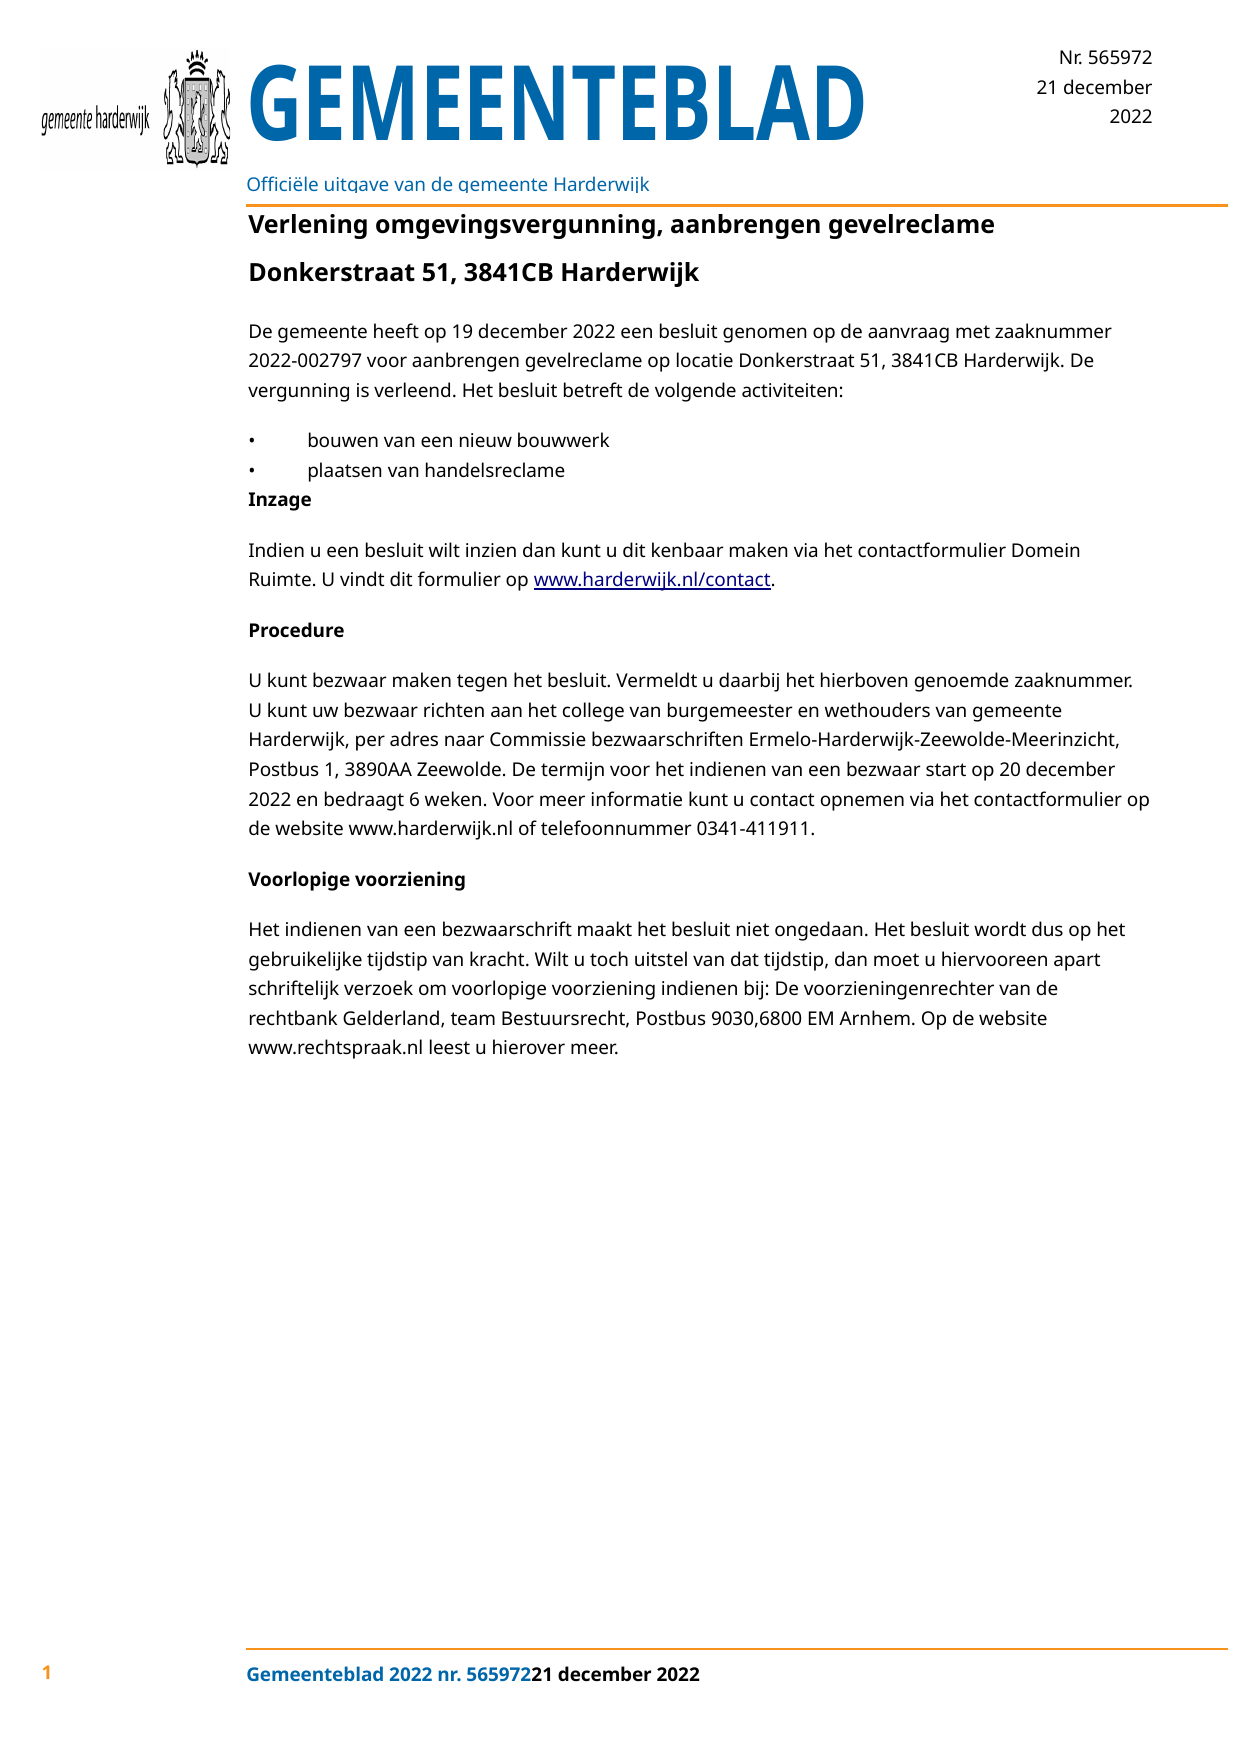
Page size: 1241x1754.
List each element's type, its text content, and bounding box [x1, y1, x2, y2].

text Voorlopige voorziening [248, 866, 1152, 892]
text Inzage [248, 487, 1152, 512]
text Het indienen van een bezwaarschrift maakt het besluit niet ongedaan. Het besluit wordt dus op het gebruikelijke tijdstip van kracht. Wilt u toch uitstel van dat tijdstip, dan moet u hiervooreen apart schriftelijk verzoek om voorlopige voorziening indienen bij: De voorzieningenrechter van de rechtbank Gelderland, team Bestuursrecht, Postbus 9030,6800 EM Arnhem. Op de website www.rechtspraak.nl leest u hierover meer. [248, 916, 1152, 1060]
text Verlening omgevingsvergunning, aanbrengen gevelreclame Donkerstraat 51, 3841CB Harderwijk [248, 207, 1152, 288]
text U kunt bezwaar maken tegen het besluit. Vermeldt u daarbij het hierboven genoemde zaaknummer. U kunt uw bezwaar richten aan het college van burgemeester en wethouders van gemeente Harderwijk, per adres naar Commissie bezwaarschriften Ermelo-Harderwijk-Zeewolde-Meerinzicht, Postbus 1, 3890AA Zeewolde. De termijn voor het indienen van een bezwaar start op 20 december 2022 en bedraagt 6 weken. Voor meer informatie kunt u contact opnemen via het contactformulier op de website www.harderwijk.nl of telefoonnummer 0341-411911. [248, 667, 1152, 841]
text De gemeente heeft op 19 december 2022 een besluit genomen op de aanvraag met zaaknummer 2022-002797 voor aanbrengen gevelreclame op locatie Donkerstraat 51, 3841CB Harderwijk. De vergunning is verleend. Het besluit betreft de volgende activiteiten: [248, 318, 1152, 403]
list plaatsen van handelsreclame [248, 457, 1152, 483]
text Procedure [248, 617, 1152, 643]
picture [41, 47, 231, 172]
list bouwen van een nieuw bouwwerk [248, 427, 1152, 453]
text Indien u een besluit wilt inzien dan kunt u dit kenbaar maken via het contactformulier Domein Ruimte. U vindt dit formulier op www.harderwijk.nl/contact. [248, 537, 1152, 592]
